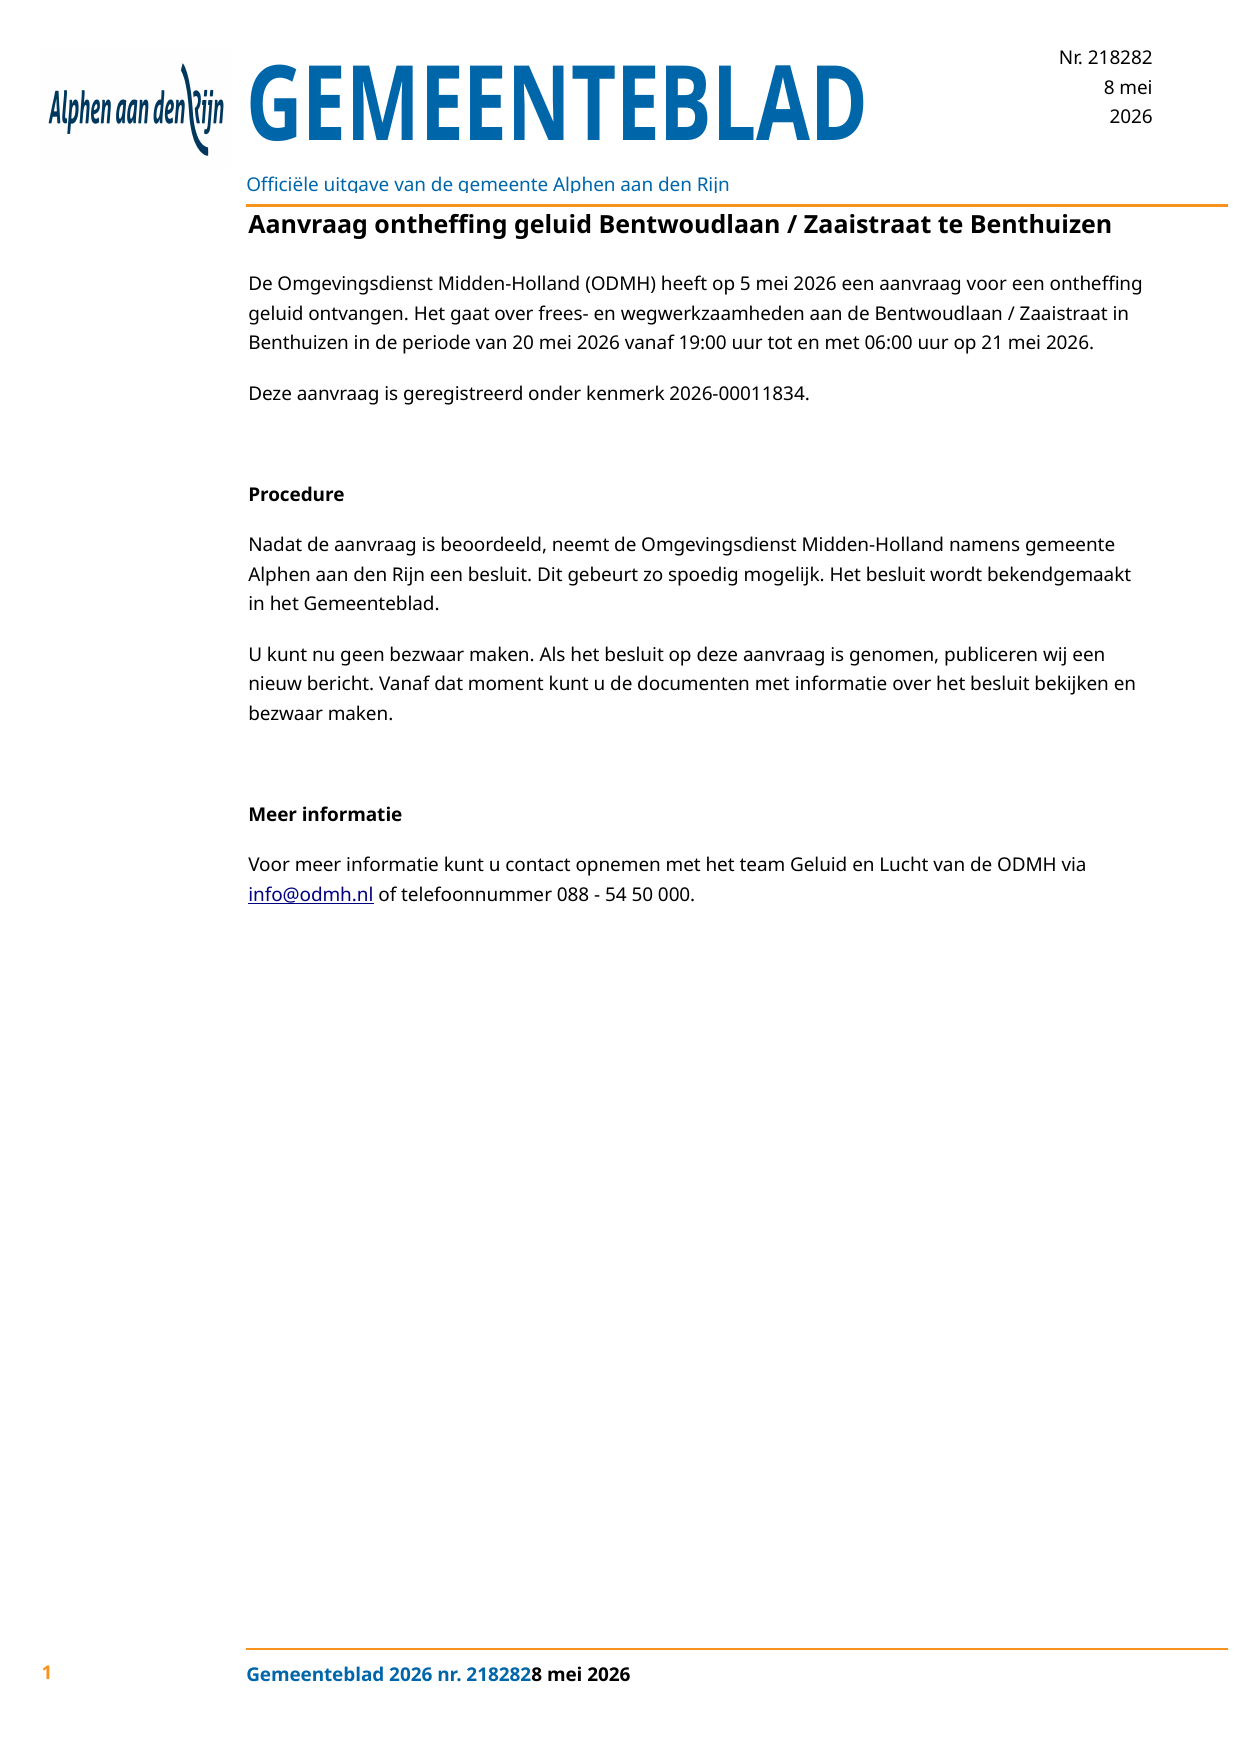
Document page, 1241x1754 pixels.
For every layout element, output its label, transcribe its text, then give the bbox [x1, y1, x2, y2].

text De Omgevingsdienst Midden-Holland (ODMH) heeft op 5 mei 2026 een aanvraag voor een ontheffing geluid ontvangen. Het gaat over frees- en wegwerkzaamheden aan de Bentwoudlaan / Zaaistraat in Benthuizen in de periode van 20 mei 2026 vanaf 19:00 uur tot en met 06:00 uur op 21 mei 2026. [248, 270, 1152, 355]
text Voor meer informatie kunt u contact opnemen met het team Geluid en Lucht van de ODMH via info@odmh.nl of telefoonnummer 088 - 54 50 000. [248, 851, 1152, 906]
text U kunt nu geen bezwaar maken. Als het besluit op deze aanvraag is genomen, publiceren wij een nieuw bericht. Vanaf dat moment kunt u de documenten met informatie over het besluit bekijken en bezwaar maken. [248, 641, 1152, 726]
text Nadat de aanvraag is beoordeeld, neemt de Omgevingsdienst Midden-Holland namens gemeente Alphen aan den Rijn een besluit. Dit gebeurt zo spoedig mogelijk. Het besluit wordt bekendgemaakt in het Gemeenteblad. [248, 531, 1152, 616]
text Aanvraag ontheffing geluid Bentwoudlaan / Zaaistraat te Benthuizen [248, 207, 1152, 241]
picture [41, 47, 231, 172]
text Meer informatie [248, 801, 1152, 826]
text Procedure [248, 481, 1152, 506]
text Deze aanvraag is geregistreerd onder kenmerk 2026-00011834. [248, 380, 1152, 406]
